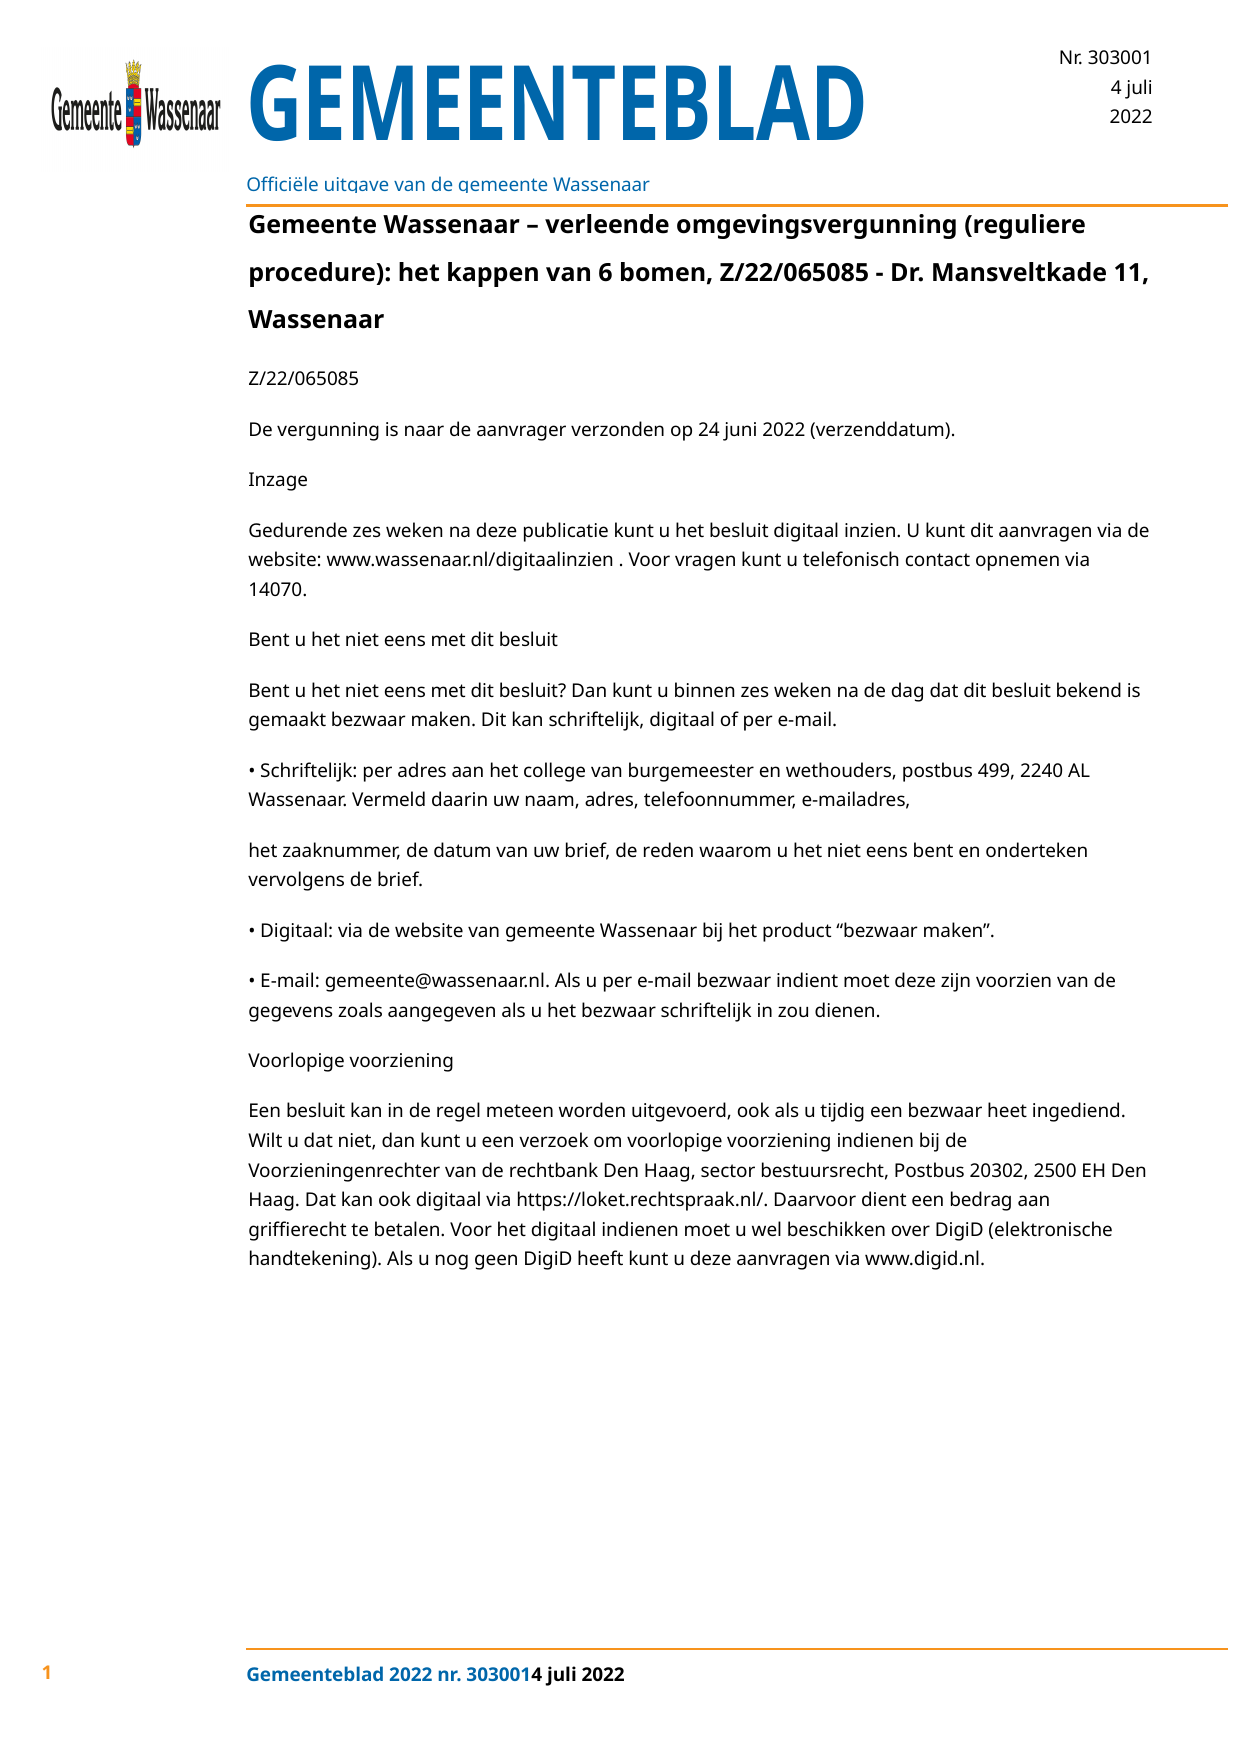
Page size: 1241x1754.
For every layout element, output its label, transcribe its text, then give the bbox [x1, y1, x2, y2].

text Gemeente Wassenaar – verleende omgevingsvergunning (reguliere procedure): het kappen van 6 bomen, Z/22/065085 - Dr. Mansveltkade 11, Wassenaar [248, 207, 1152, 336]
picture [41, 47, 231, 172]
text Gedurende zes weken na deze publicatie kunt u het besluit digitaal inzien. U kunt dit aanvragen via de website: www.wassenaar.nl/digitaalinzien . Voor vragen kunt u telefonisch contact opnemen via 14070. [248, 517, 1152, 602]
text Voorlopige voorziening [248, 1047, 1152, 1073]
text het zaaknummer, de datum van uw brief, de reden waarom u het niet eens bent en onderteken vervolgens de brief. [248, 837, 1152, 892]
text Z/22/065085 [248, 366, 1152, 391]
text Bent u het niet eens met dit besluit [248, 626, 1152, 652]
text De vergunning is naar de aanvrager verzonden op 24 juni 2022 (verzenddatum). [248, 416, 1152, 442]
text Bent u het niet eens met dit besluit? Dan kunt u binnen zes weken na de dag dat dit besluit bekend is gemaakt bezwaar maken. Dit kan schriftelijk, digitaal of per e-mail. [248, 677, 1152, 732]
text • Schriftelijk: per adres aan het college van burgemeester en wethouders, postbus 499, 2240 AL Wassenaar. Vermeld daarin uw naam, adres, telefoonnummer, e-mailadres, [248, 757, 1152, 812]
text Een besluit kan in de regel meteen worden uitgevoerd, ook als u tijdig een bezwaar heet ingediend. Wilt u dat niet, dan kunt u een verzoek om voorlopige voorziening indienen bij de Voorzieningenrechter van de rechtbank Den Haag, sector bestuursrecht, Postbus 20302, 2500 EH Den Haag. Dat kan ook digitaal via https://loket.rechtspraak.nl/. Daarvoor dient een bedrag aan griffierecht te betalen. Voor het digitaal indienen moet u wel beschikken over DigiD (elektronische handtekening). Als u nog geen DigiD heeft kunt u deze aanvragen via www.digid.nl. [248, 1098, 1152, 1271]
text • E-mail: gemeente@wassenaar.nl. Als u per e-mail bezwaar indient moet deze zijn voorzien van de gegevens zoals aangegeven als u het bezwaar schriftelijk in zou dienen. [248, 967, 1152, 1022]
text Inzage [248, 466, 1152, 492]
text • Digitaal: via de website van gemeente Wassenaar bij het product “bezwaar maken”. [248, 917, 1152, 942]
